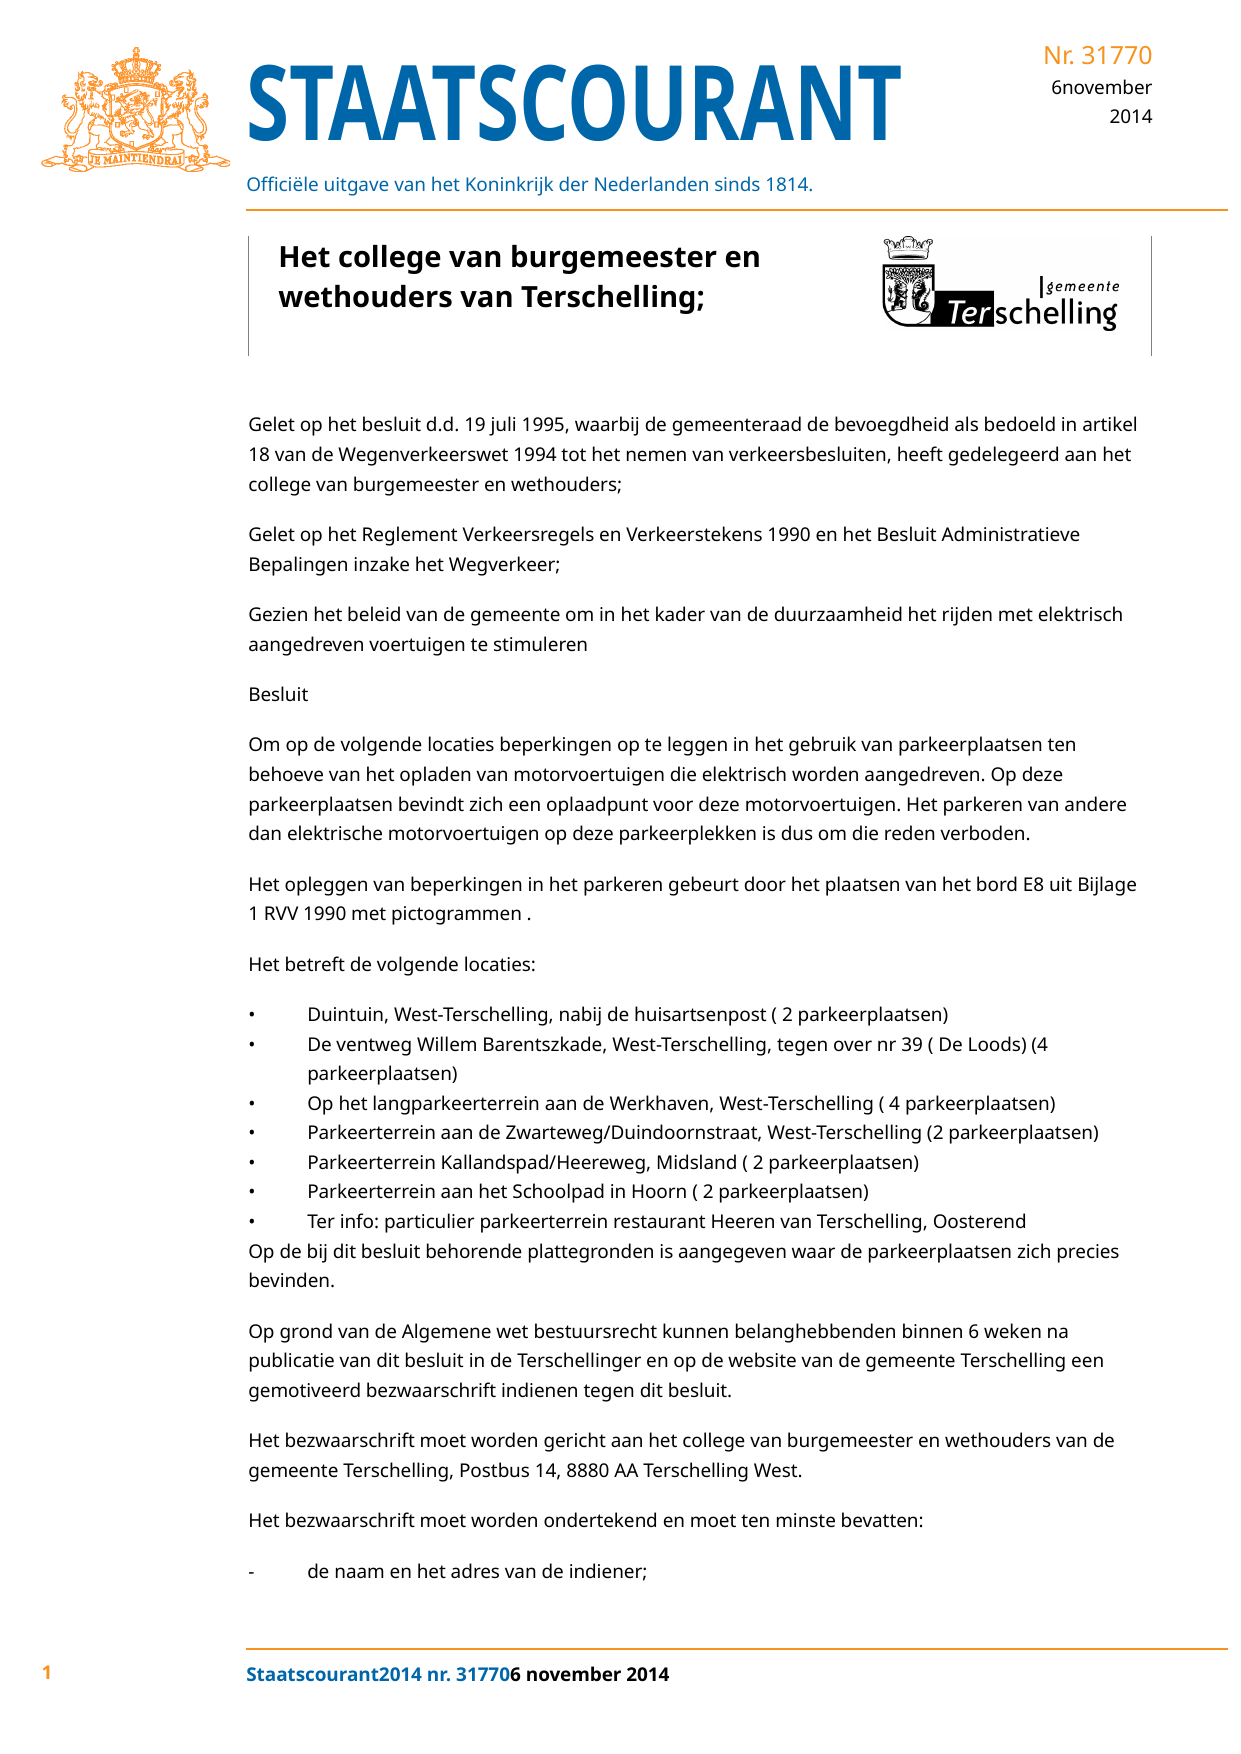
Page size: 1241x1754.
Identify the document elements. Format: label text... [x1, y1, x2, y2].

list Ter info: particulier parkeerterrein restaurant Heeren van Terschelling, Oosterend [248, 1208, 1152, 1234]
list Duintuin, West-Terschelling, nabij de huisartsenpost ( 2 parkeerplaatsen) [248, 1001, 1152, 1027]
list Parkeerterrein aan het Schoolpad in Hoorn ( 2 parkeerplaatsen) [248, 1179, 1152, 1204]
table_header Het college van burgemeester en wethouders van Terschelling; [249, 236, 850, 356]
picture [882, 236, 1119, 331]
text Gelet op het Reglement Verkeersregels en Verkeerstekens 1990 en het Besluit Administratieve Bepalingen inzake het Wegverkeer; [248, 521, 1152, 577]
text Op de bij dit besluit behorende plattegronden is aangegeven waar de parkeerplaatsen zich precies bevinden. [248, 1238, 1152, 1293]
text Het betreft de volgende locaties: [248, 951, 1152, 977]
list De ventweg Willem Barentszkade, West-Terschelling, tegen over nr 39 ( De Loods) (4 parkeerplaatsen) [248, 1031, 1152, 1086]
text Om op de volgende locaties beperkingen op te leggen in het gebruik van parkeerplaatsen ten behoeve van het opladen van motorvoertuigen die elektrisch worden aangedreven. Op deze parkeerplaatsen bevindt zich een oplaadpunt voor deze motorvoertuigen. Het parkeren van andere dan elektrische motorvoertuigen op deze parkeerplekken is dus om die reden verboden. [248, 732, 1152, 846]
text Gelet op het besluit d.d. 19 juli 1995, waarbij de gemeenteraad de bevoegdheid als bedoeld in artikel 18 van de Wegenverkeerswet 1994 tot het nemen van verkeersbesluiten, heeft gedelegeerd aan het college van burgemeester en wethouders; [248, 412, 1152, 497]
list Parkeerterrein aan de Zwarteweg/Duindoornstraat, West-Terschelling (2 parkeerplaatsen) [248, 1119, 1152, 1145]
text Het bezwaarschrift moet worden ondertekend en moet ten minste bevatten: [248, 1507, 1152, 1533]
text Besluit [248, 681, 1152, 707]
list Op het langparkeerterrein aan de Werkhaven, West-Terschelling ( 4 parkeerplaatsen) [248, 1090, 1152, 1116]
text Het bezwaarschrift moet worden gericht aan het college van burgemeester en wethouders van de gemeente Terschelling, Postbus 14, 8880 AA Terschelling West. [248, 1427, 1152, 1483]
text Gezien het beleid van de gemeente om in het kader van de duurzaamheid het rijden met elektrisch aangedreven voertuigen te stimuleren [248, 601, 1152, 657]
list Parkeerterrein Kallandspad/Heereweg, Midsland ( 2 parkeerplaatsen) [248, 1149, 1152, 1175]
text Op grond van de Algemene wet bestuursrecht kunnen belanghebbenden binnen 6 weken na publicatie van dit besluit in de Terschellinger en op de website van de gemeente Terschelling een gemotiveerd bezwaarschrift indienen tegen dit besluit. [248, 1318, 1152, 1403]
picture [41, 47, 231, 172]
table_header [850, 236, 1151, 356]
list de naam en het adres van de indiener; [248, 1558, 1152, 1584]
text Het opleggen van beperkingen in het parkeren gebeurt door het plaatsen van het bord E8 uit Bijlage 1 RVV 1990 met pictogrammen . [248, 871, 1152, 926]
